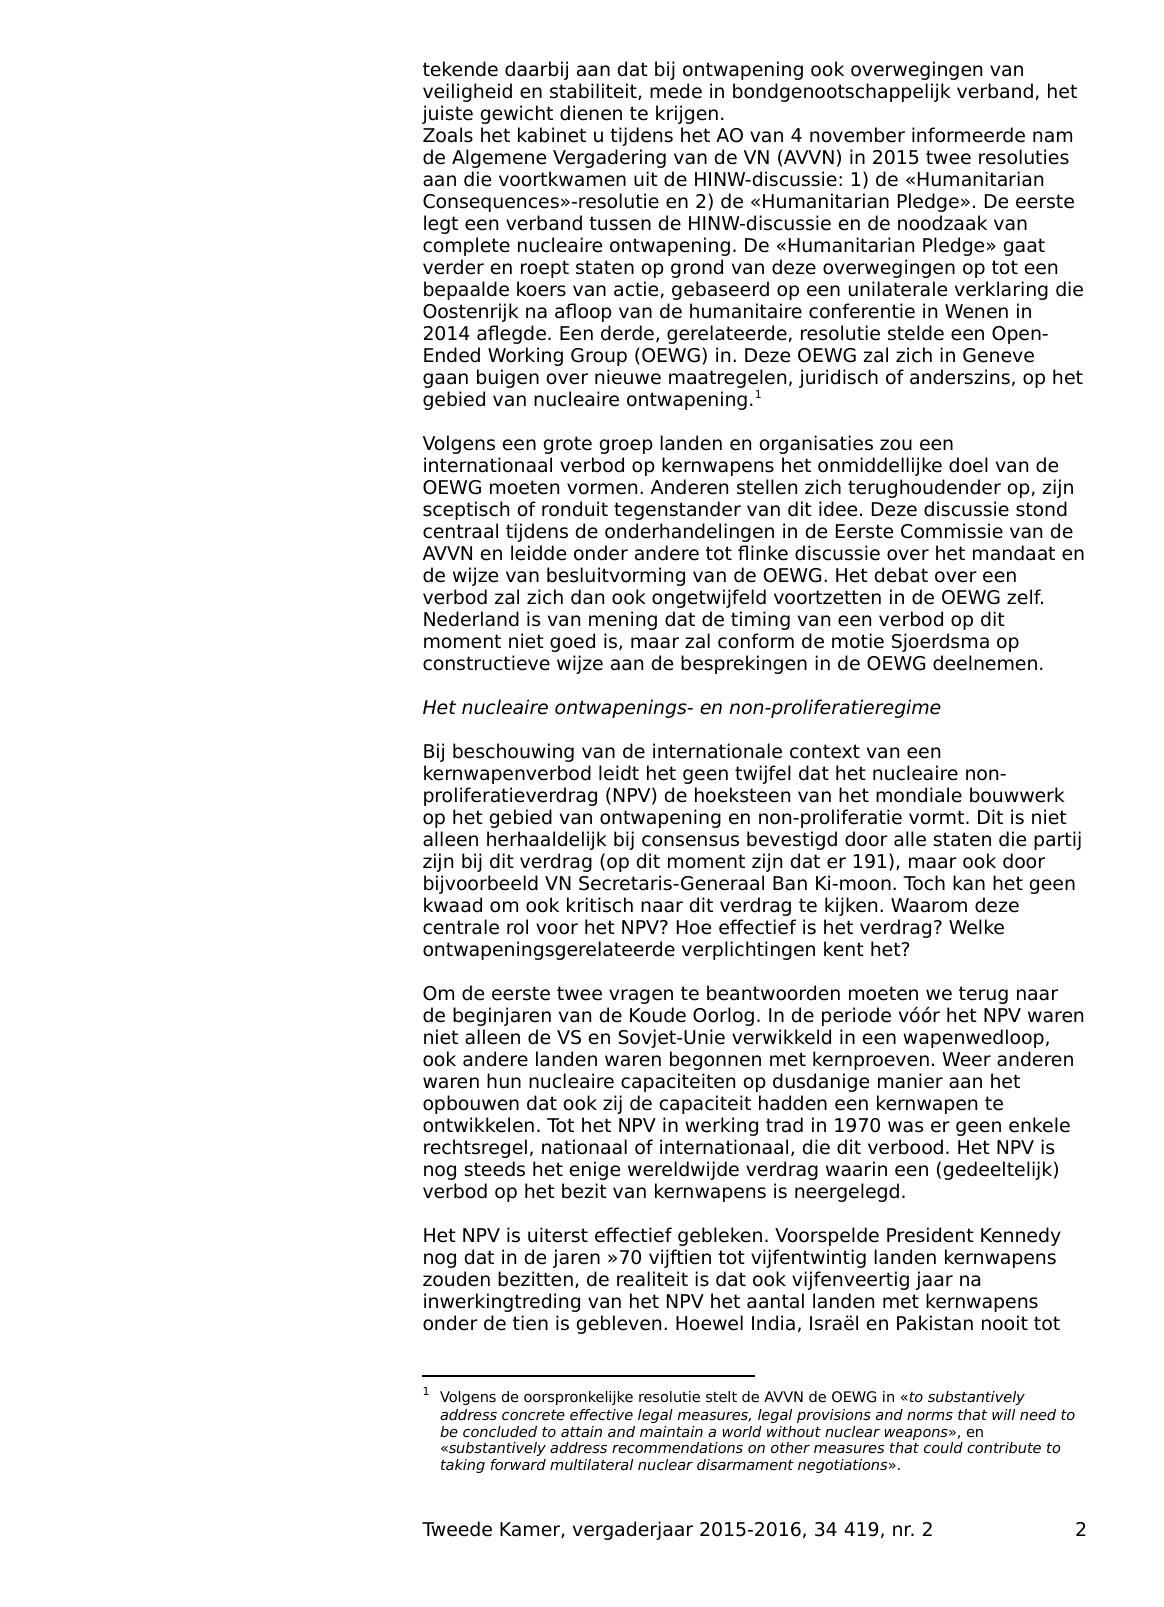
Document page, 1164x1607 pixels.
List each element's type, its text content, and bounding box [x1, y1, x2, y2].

text Bij beschouwing van de internationale context van een kernwapenverbod leidt het geen twijfel dat het nucleaire non-proliferatieverdrag (NPV) de hoeksteen van het mondiale bouwwerk op het gebied van ontwapening en non-proliferatie vormt. Dit is niet alleen herhaaldelijk bij consensus bevestigd door alle staten die partij zijn bij dit verdrag (op dit moment zijn dat er 191), maar ook door bijvoorbeeld VN Secretaris-Generaal Ban Ki-moon. Toch kan het geen kwaad om ook kritisch naar dit verdrag te kijken. Waarom deze centrale rol voor het NPV? Hoe effectief is het verdrag? Welke ontwapeningsgerelateerde verplichtingen kent het? [422, 741, 1087, 961]
subtitle Het nucleaire ontwapenings- en non-proliferatieregime [422, 697, 1087, 719]
text Om de eerste twee vragen te beantwoorden moeten we terug naar de beginjaren van de Koude Oorlog. In de periode vóór het NPV waren niet alleen de VS en Sovjet-Unie verwikkeld in een wapenwedloop, ook andere landen waren begonnen met kernproeven. Weer anderen waren hun nucleaire capaciteiten op dusdanige manier aan het opbouwen dat ook zij de capaciteit hadden een kernwapen te ontwikkelen. Tot het NPV in werking trad in 1970 was er geen enkele rechtsregel, nationaal of internationaal, die dit verbood. Het NPV is nog steeds het enige wereldwijde verdrag waarin een (gedeeltelijk) verbod op het bezit van kernwapens is neergelegd. [422, 983, 1087, 1203]
text Zoals het kabinet u tijdens het AO van 4 november informeerde nam de Algemene Vergadering van de VN (AVVN) in 2015 twee resoluties aan die voortkwamen uit de HINW-discussie: 1) de «Humanitarian Consequences»-resolutie en 2) de «Humanitarian Pledge». De eerste legt een verband tussen de HINW-discussie en de noodzaak van complete nucleaire ontwapening. De «Humanitarian Pledge» gaat verder en roept staten op grond van deze overwegingen op tot een bepaalde koers van actie, gebaseerd op een unilaterale verklaring die Oostenrijk na afloop van de humanitaire conferentie in Wenen in 2014 aflegde. Een derde, gerelateerde, resolutie stelde een Open-Ended Working Group (OEWG) in. Deze OEWG zal zich in Geneve gaan buigen over nieuwe maatregelen, juridisch of anderszins, op het gebied van nucleaire ontwapening. [422, 125, 1087, 411]
text Volgens de oorspronkelijke resolutie stelt de AVVN de OEWG in «to substantively address concrete effective legal measures, legal provisions and norms that will need to be concluded to attain and maintain a world without nuclear weapons», en «substantively address recommendations on other measures that could contribute to taking forward multilateral nuclear disarmament negotiations». [422, 1385, 1087, 1474]
text Het NPV is uiterst effectief gebleken. Voorspelde President Kennedy nog dat in de jaren »70 vijftien tot vijfentwintig landen kernwapens zouden bezitten, de realiteit is dat ook vijfenveertig jaar na inwerkingtreding van het NPV het aantal landen met kernwapens onder de tien is gebleven. Hoewel India, Israël en Pakistan nooit tot [422, 1225, 1087, 1335]
text Volgens een grote groep landen en organisaties zou een internationaal verbod op kernwapens het onmiddellijke doel van de OEWG moeten vormen. Anderen stellen zich terughoudender op, zijn sceptisch of ronduit tegenstander van dit idee. Deze discussie stond centraal tijdens de onderhandelingen in de Eerste Commissie van de AVVN en leidde onder andere tot flinke discussie over het mandaat en de wijze van besluitvorming van de OEWG. Het debat over een verbod zal zich dan ook ongetwijfeld voortzetten in de OEWG zelf. Nederland is van mening dat de timing van een verbod op dit moment niet goed is, maar zal conform de motie Sjoerdsma op constructieve wijze aan de besprekingen in de OEWG deelnemen. [422, 433, 1087, 675]
text tekende daarbij aan dat bij ontwapening ook overwegingen van veiligheid en stabiliteit, mede in bondgenootschappelijk verband, het juiste gewicht dienen te krijgen. [422, 59, 1087, 125]
